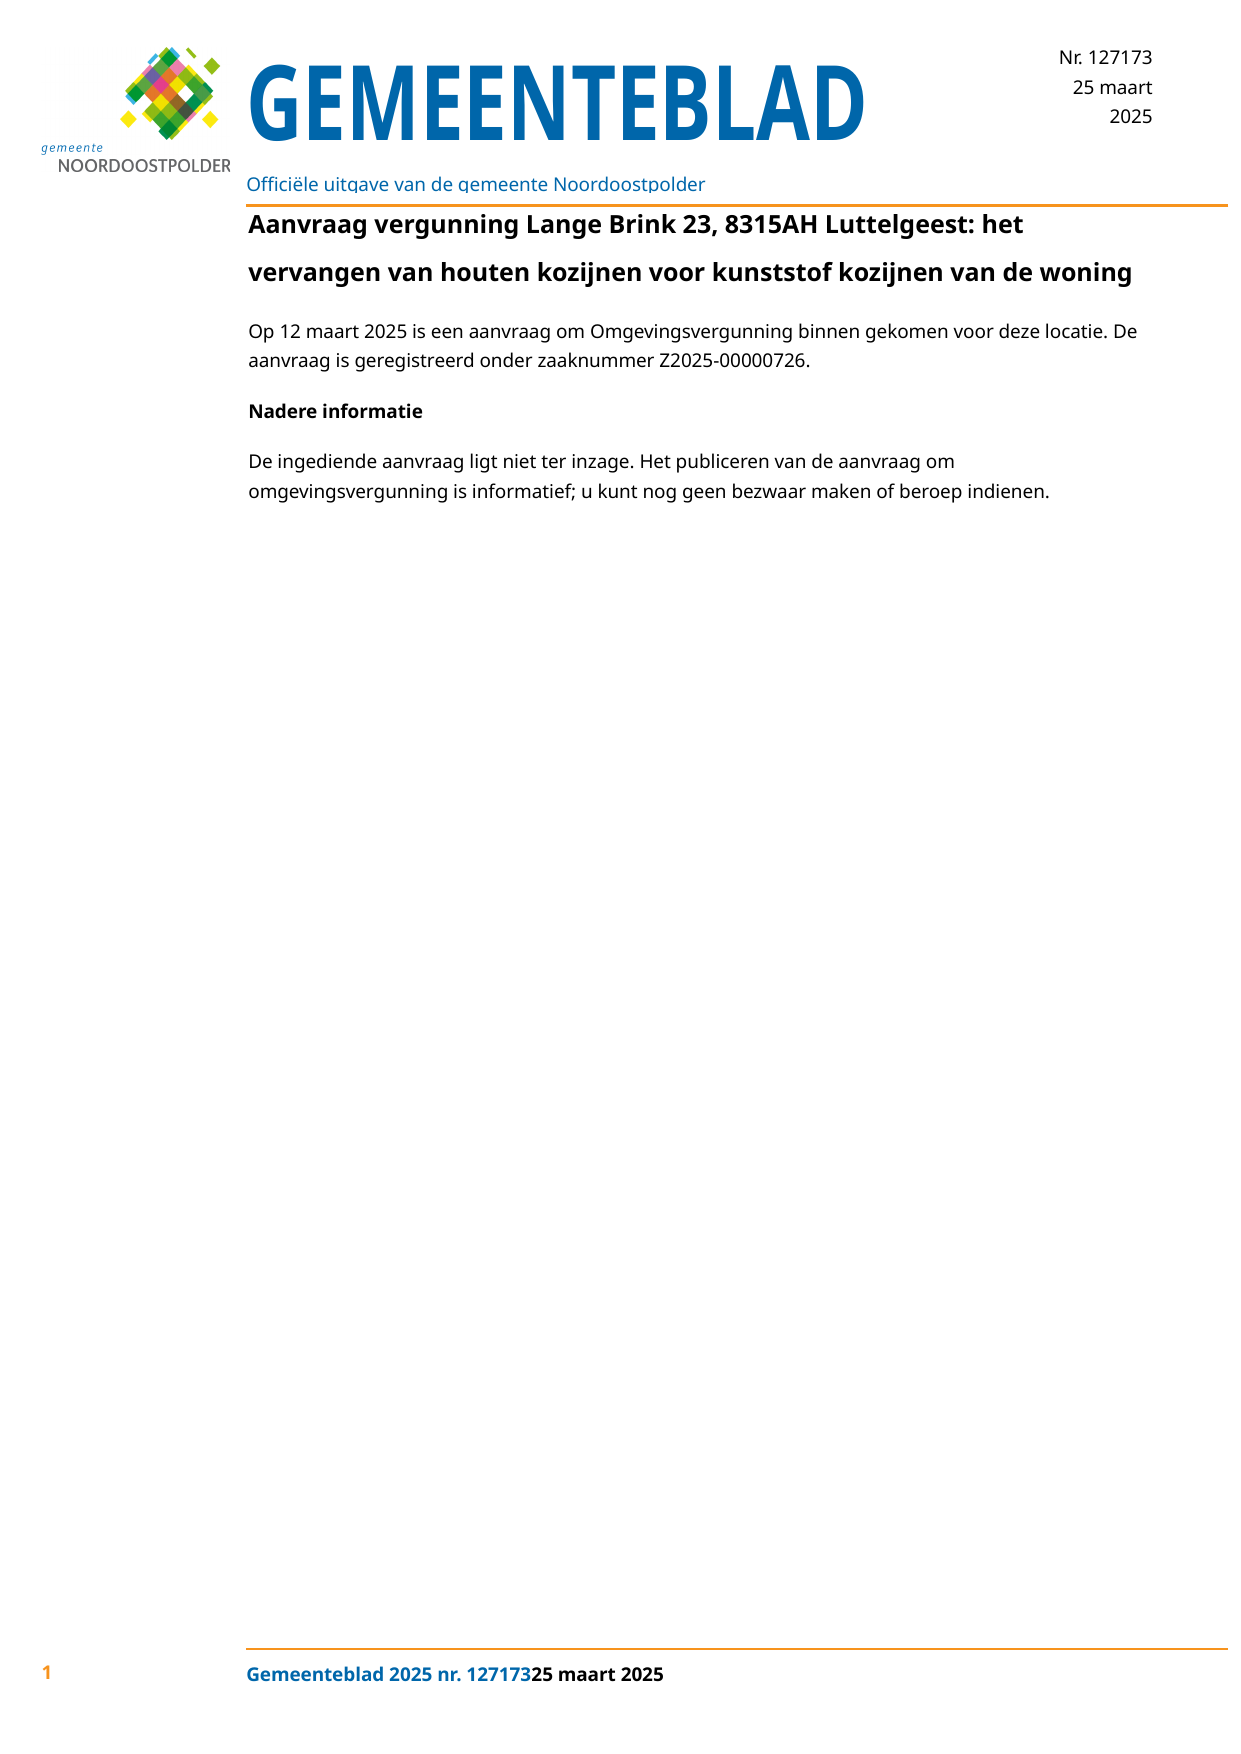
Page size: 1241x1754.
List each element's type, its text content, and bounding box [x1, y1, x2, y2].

text Aanvraag vergunning Lange Brink 23, 8315AH Luttelgeest: het vervangen van houten kozijnen voor kunststof kozijnen van de woning [248, 207, 1152, 288]
text Op 12 maart 2025 is een aanvraag om Omgevingsvergunning binnen gekomen voor deze locatie. De aanvraag is geregistreerd onder zaaknummer Z2025-00000726. [248, 318, 1152, 373]
text De ingediende aanvraag ligt niet ter inzage. Het publiceren van de aanvraag om omgevingsvergunning is informatief; u kunt nog geen bezwaar maken of beroep indienen. [248, 448, 1152, 504]
text Nadere informatie [248, 398, 1152, 424]
picture [41, 47, 231, 172]
